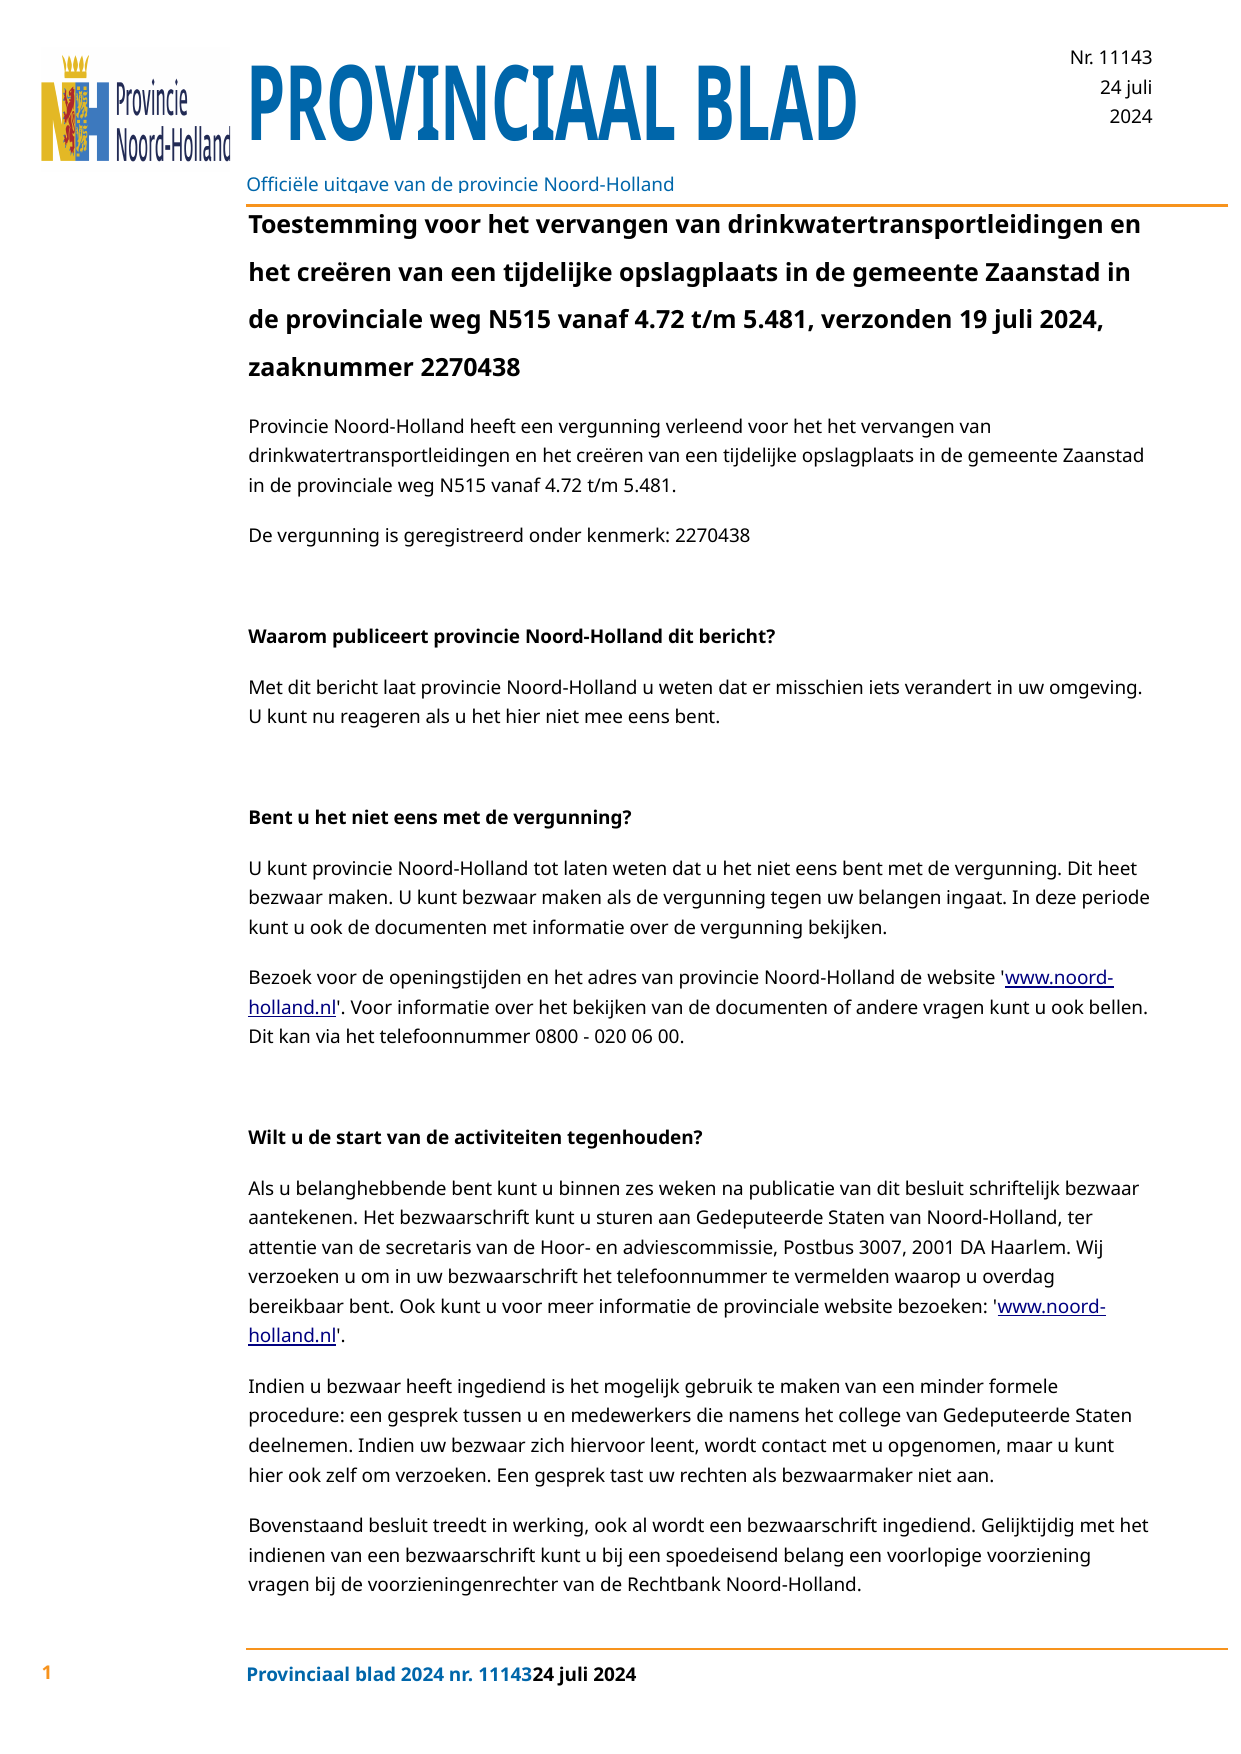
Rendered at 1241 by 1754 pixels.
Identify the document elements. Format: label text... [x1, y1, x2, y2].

text Als u belanghebbende bent kunt u binnen zes weken na publicatie van dit besluit schriftelijk bezwaar aantekenen. Het bezwaarschrift kunt u sturen aan Gedeputeerde Staten van Noord-Holland, ter attentie van de secretaris van de Hoor- en adviescommissie, Postbus 3007, 2001 DA Haarlem. Wij verzoeken u om in uw bezwaarschrift het telefoonnummer te vermelden waarop u overdag bereikbaar bent. Ook kunt u voor meer informatie de provinciale website bezoeken: 'www.noord-holland.nl'. [248, 1175, 1152, 1348]
text De vergunning is geregistreerd onder kenmerk: 2270438 [248, 523, 1152, 548]
text Wilt u de start van de activiteiten tegenhouden? [248, 1124, 1152, 1150]
text Provincie Noord-Holland heeft een vergunning verleend voor het het vervangen van drinkwatertransportleidingen en het creëren van een tijdelijke opslagplaats in de gemeente Zaanstad in de provinciale weg N515 vanaf 4.72 t/m 5.481. [248, 413, 1152, 498]
picture [41, 47, 231, 172]
text Waarom publiceert provincie Noord-Holland dit bericht? [248, 623, 1152, 649]
text Toestemming voor het vervangen van drinkwatertransportleidingen en het creëren van een tijdelijke opslagplaats in de gemeente Zaanstad in de provinciale weg N515 vanaf 4.72 t/m 5.481, verzonden 19 juli 2024, zaaknummer 2270438 [248, 207, 1152, 384]
text U kunt provincie Noord-Holland tot laten weten dat u het niet eens bent met de vergunning. Dit heet bezwaar maken. U kunt bezwaar maken als de vergunning tegen uw belangen ingaat. In deze periode kunt u ook de documenten met informatie over de vergunning bekijken. [248, 855, 1152, 940]
text Indien u bezwaar heeft ingediend is het mogelijk gebruik te maken van een minder formele procedure: een gesprek tussen u en medewerkers die namens het college van Gedeputeerde Staten deelnemen. Indien uw bezwaar zich hiervoor leent, wordt contact met u opgenomen, maar u kunt hier ook zelf om verzoeken. Een gesprek tast uw rechten als bezwaarmaker niet aan. [248, 1373, 1152, 1488]
text Bent u het niet eens met de vergunning? [248, 804, 1152, 830]
text Bovenstaand besluit treedt in werking, ook al wordt een bezwaarschrift ingediend. Gelijktijdig met het indienen van een bezwaarschrift kunt u bij een spoedeisend belang een voorlopige voorziening vragen bij de voorzieningenrechter van de Rechtbank Noord-Holland. [248, 1512, 1152, 1597]
text Bezoek voor de openingstijden en het adres van provincie Noord-Holland de website 'www.noord-holland.nl'. Voor informatie over het bekijken van de documenten of andere vragen kunt u ook bellen. Dit kan via het telefoonnummer 0800 - 020 06 00. [248, 964, 1152, 1049]
text Met dit bericht laat provincie Noord-Holland u weten dat er misschien iets verandert in uw omgeving. U kunt nu reageren als u het hier niet mee eens bent. [248, 674, 1152, 729]
